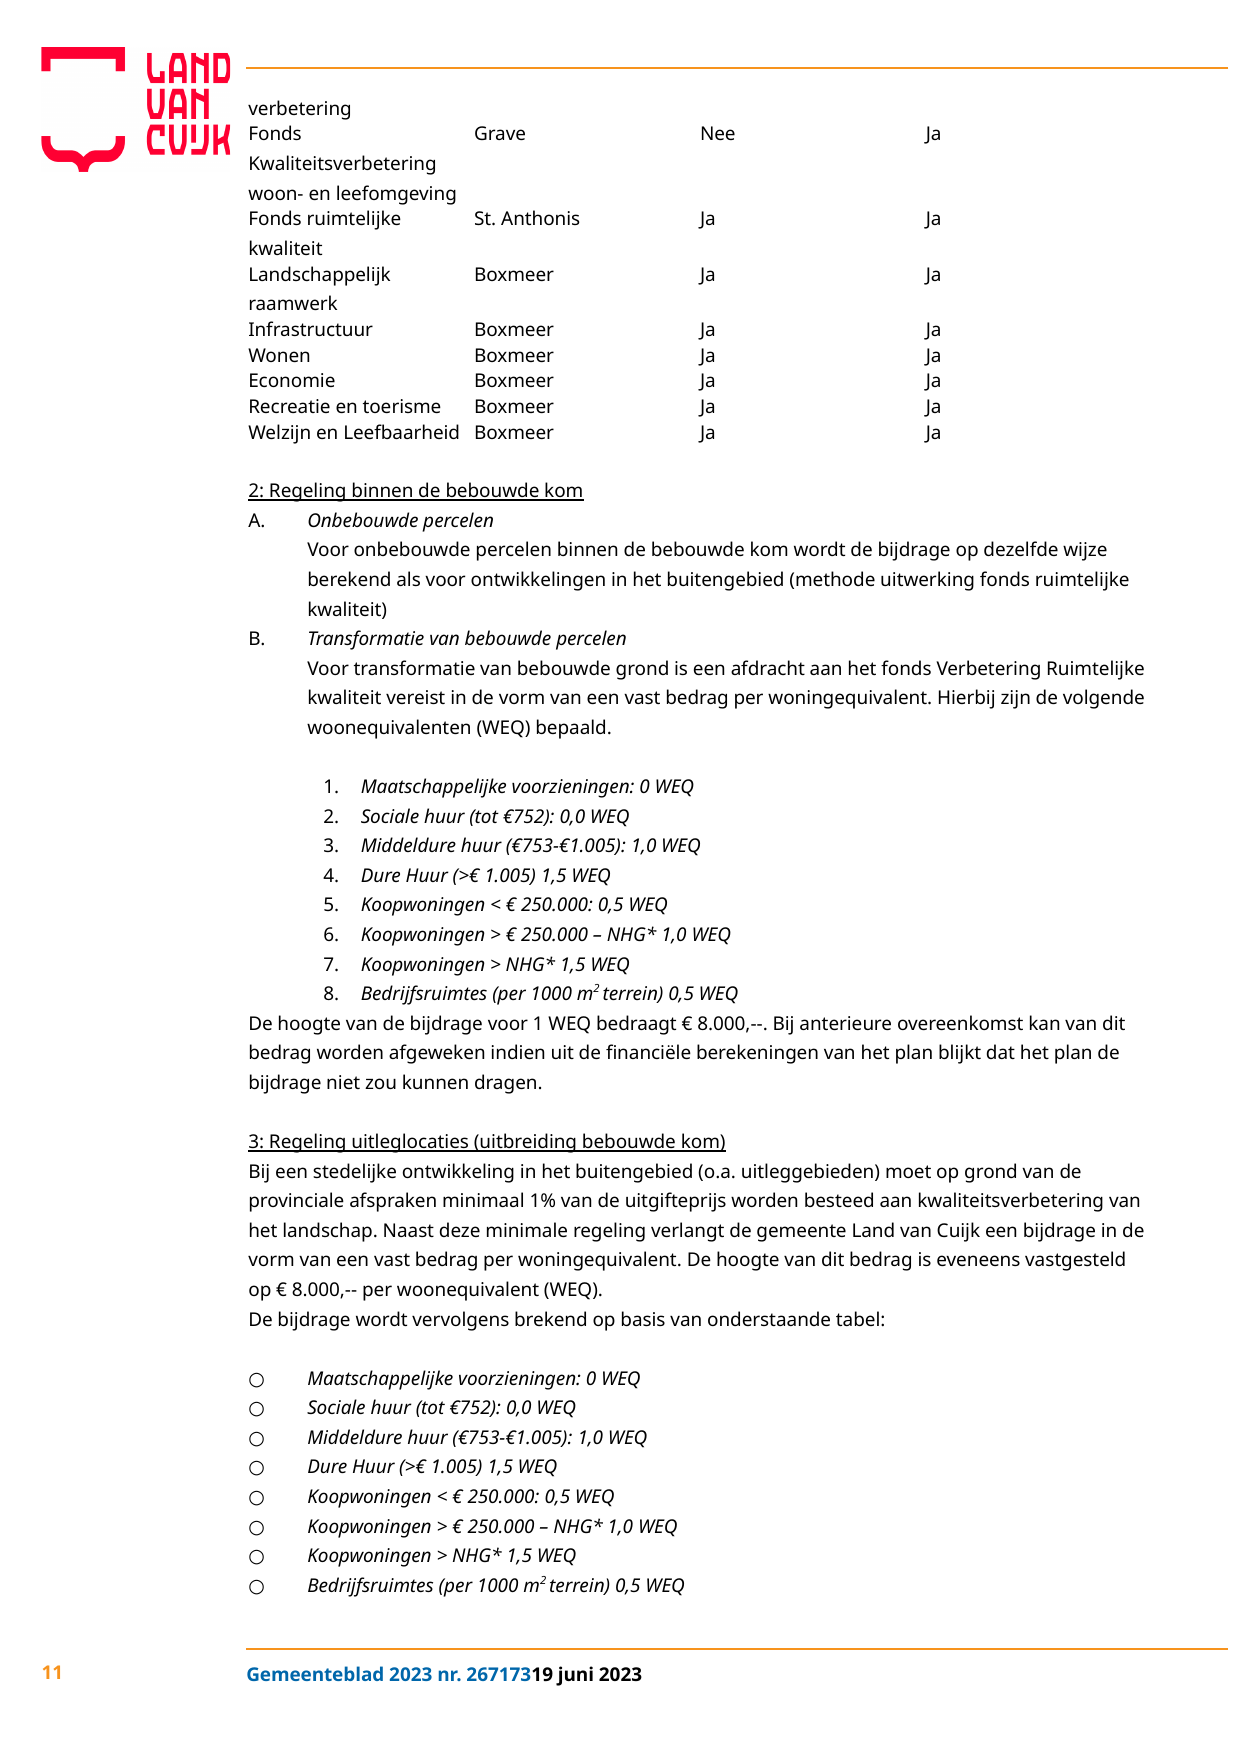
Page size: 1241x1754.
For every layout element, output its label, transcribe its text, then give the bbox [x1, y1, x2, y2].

list Koopwoningen > NHG* 1,5 WEQ [323, 951, 1152, 977]
table_cell Economie [248, 368, 474, 393]
table_cell Ja [926, 342, 1152, 367]
text De bijdrage wordt vervolgens brekend op basis van onderstaande tabel: [248, 1306, 1152, 1332]
table_cell Ja [700, 205, 926, 261]
list Middeldure huur (€753-€1.005): 1,0 WEQ [323, 832, 1152, 858]
list Koopwoningen < € 250.000: 0,5 WEQ [248, 1483, 1152, 1509]
table_cell Ja [926, 419, 1152, 445]
list Dure Huur (>€ 1.005) 1,5 WEQ [323, 862, 1152, 888]
list Middeldure huur (€753-€1.005): 1,0 WEQ [248, 1424, 1152, 1450]
list Maatschappelijke voorzieningen: 0 WEQ [323, 773, 1152, 799]
table_cell Ja [700, 368, 926, 393]
table_cell Ja [700, 419, 926, 445]
list Bedrijfsruimtes (per 1000 m2 terrein) 0,5 WEQ [248, 1572, 1152, 1598]
table_cell Fonds Kwaliteitsverbetering woon- en leefomgeving [248, 121, 474, 205]
text 3: Regeling uitleglocaties (uitbreiding bebouwde kom) [248, 1128, 1152, 1154]
table_cell Ja [700, 316, 926, 342]
table_cell Boxmeer [474, 342, 700, 367]
table_cell [700, 95, 926, 121]
table_cell Boxmeer [474, 393, 700, 419]
list Sociale huur (tot €752): 0,0 WEQ [323, 803, 1152, 829]
table_cell verbetering [248, 95, 474, 121]
list Koopwoningen < € 250.000: 0,5 WEQ [323, 892, 1152, 917]
table_cell Grave [474, 121, 700, 205]
table_cell Ja [700, 342, 926, 367]
table_cell Boxmeer [474, 419, 700, 445]
list Onbebouwde percelen [248, 507, 1152, 533]
table_cell Ja [926, 393, 1152, 419]
list Bedrijfsruimtes (per 1000 m2 terrein) 0,5 WEQ [323, 980, 1152, 1006]
table_cell Ja [700, 393, 926, 419]
table_cell Landschappelijk raamwerk [248, 261, 474, 316]
table_cell Infrastructuur [248, 316, 474, 342]
table_cell Fonds ruimtelijke kwaliteit [248, 205, 474, 261]
list Transformatie van bebouwde percelen [248, 625, 1152, 651]
list Sociale huur (tot €752): 0,0 WEQ [248, 1394, 1152, 1420]
table_cell Ja [926, 368, 1152, 393]
table_cell Ja [926, 121, 1152, 205]
table_cell Boxmeer [474, 316, 700, 342]
table_cell St. Anthonis [474, 205, 700, 261]
table_cell Boxmeer [474, 368, 700, 393]
text Bij een stedelijke ontwikkeling in het buitengebied (o.a. uitleggebieden) moet op grond van de provinciale afspraken minimaal 1% van de uitgifteprijs worden besteed aan kwaliteitsverbetering van het landschap. Naast deze minimale regeling verlangt de gemeente Land van Cuijk een bijdrage in de vorm van een vast bedrag per woningequivalent. De hoogte van dit bedrag is eveneens vastgesteld op € 8.000,-- per woonequivalent (WEQ). [248, 1158, 1152, 1302]
list Koopwoningen > € 250.000 – NHG* 1,0 WEQ [323, 921, 1152, 947]
picture [41, 47, 231, 172]
text 2: Regeling binnen de bebouwde kom [248, 477, 1152, 503]
text De hoogte van de bijdrage voor 1 WEQ bedraagt € 8.000,--. Bij anterieure overeenkomst kan van dit bedrag worden afgeweken indien uit de financiële berekeningen van het plan blijkt dat het plan de bijdrage niet zou kunnen dragen. [248, 1010, 1152, 1095]
table_cell Boxmeer [474, 261, 700, 316]
list Voor transformatie van bebouwde grond is een afdracht aan het fonds Verbetering Ruimtelijke kwaliteit vereist in de vorm van een vast bedrag per woningequivalent. Hierbij zijn de volgende woonequivalenten (WEQ) bepaald. [248, 655, 1152, 740]
table_cell Nee [700, 121, 926, 205]
list Dure Huur (>€ 1.005) 1,5 WEQ [248, 1454, 1152, 1479]
table_cell Ja [700, 261, 926, 316]
table_cell [926, 95, 1152, 121]
table_cell Ja [926, 316, 1152, 342]
list Koopwoningen > € 250.000 – NHG* 1,0 WEQ [248, 1513, 1152, 1539]
list Koopwoningen > NHG* 1,5 WEQ [248, 1542, 1152, 1568]
table_cell Ja [926, 261, 1152, 316]
table_cell Welzijn en Leefbaarheid [248, 419, 474, 445]
table_cell Recreatie en toerisme [248, 393, 474, 419]
list Voor onbebouwde percelen binnen de bebouwde kom wordt de bijdrage op dezelfde wijze berekend als voor ontwikkelingen in het buitengebied (methode uitwerking fonds ruimtelijke kwaliteit) [248, 537, 1152, 622]
table_cell Ja [926, 205, 1152, 261]
table_cell Wonen [248, 342, 474, 367]
list Maatschappelijke voorzieningen: 0 WEQ [248, 1365, 1152, 1391]
table_cell [474, 95, 700, 121]
